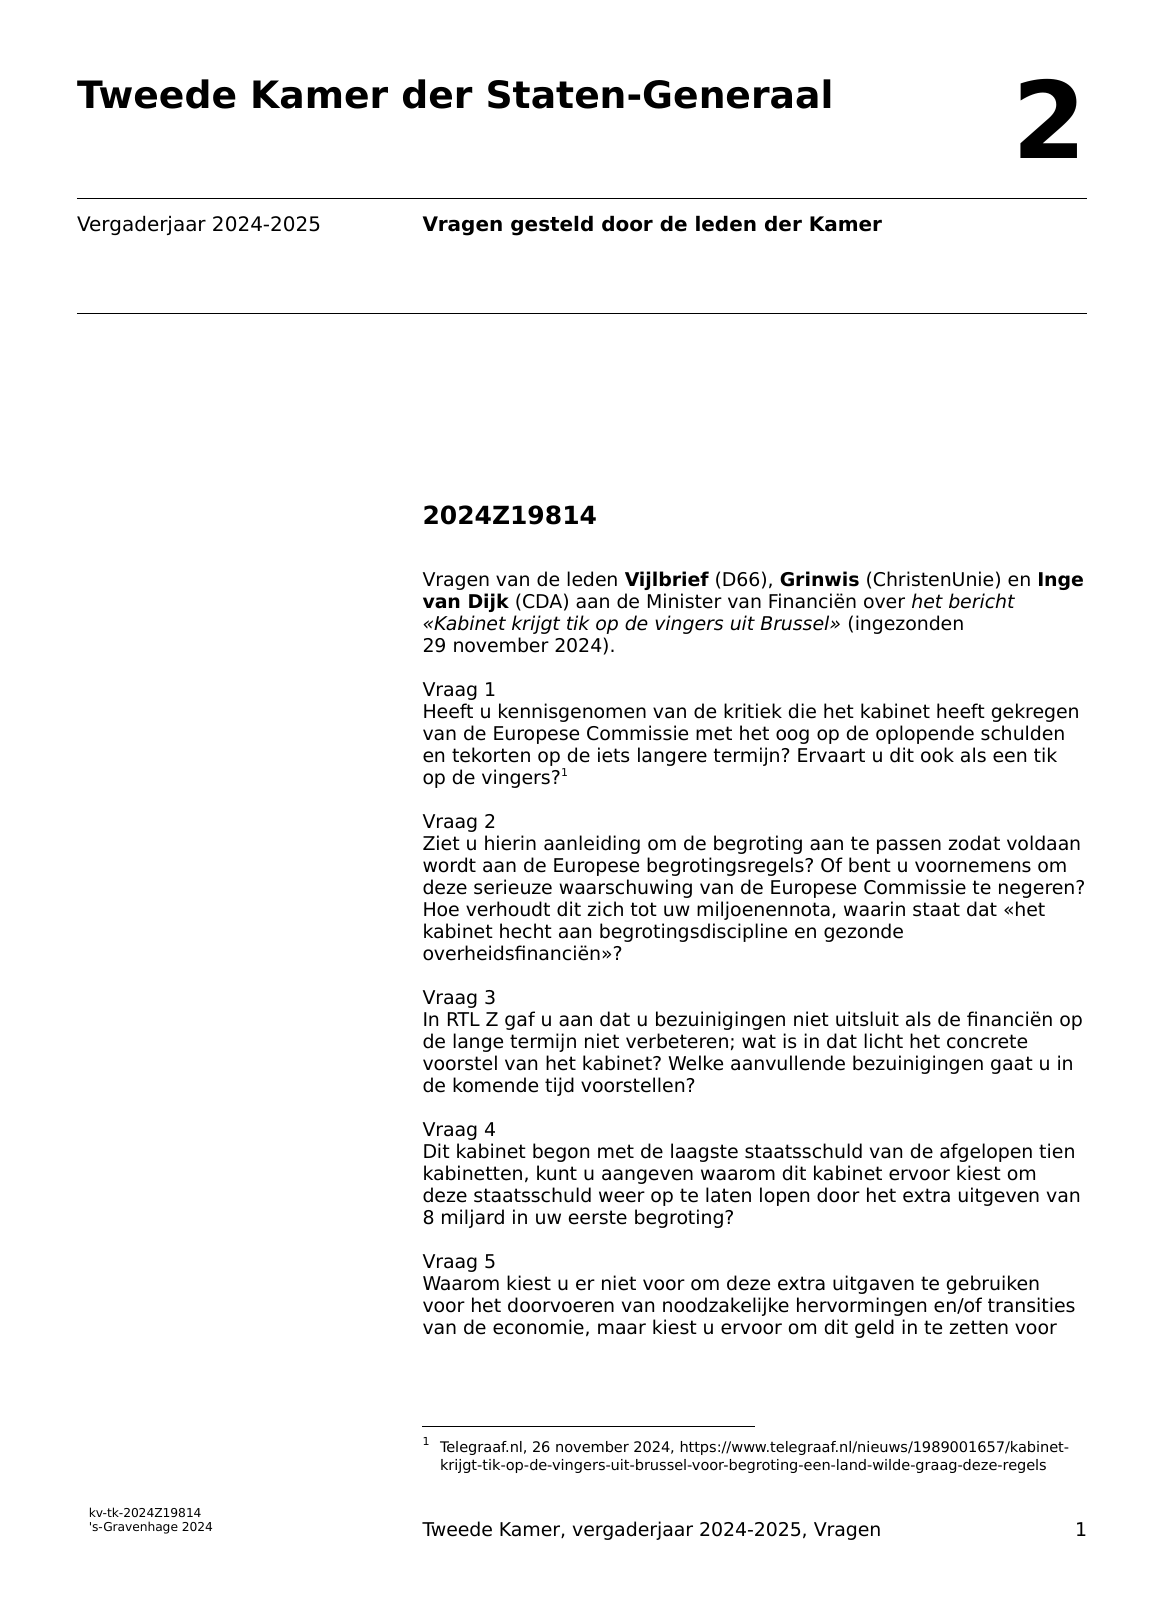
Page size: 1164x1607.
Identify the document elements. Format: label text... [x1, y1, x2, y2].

text Waarom kiest u er niet voor om deze extra uitgaven te gebruiken voor het doorvoeren van noodzakelijke hervormingen en/of transities van de economie, maar kiest u ervoor om dit geld in te zetten voor [422, 1273, 1087, 1339]
table_cell Vergaderjaar 2024-2025 [77, 199, 422, 313]
table_header 2 [886, 59, 1087, 198]
text Vraag 3 [422, 987, 1087, 1009]
text Telegraaf.nl, 26 november 2024, https://www.telegraaf.nl/nieuws/1989001657/kabinet-krijgt-tik-op-de-vingers-uit-brussel-voor-begroting-een-land-wilde-graag-deze-regels [422, 1435, 1087, 1474]
text Vraag 1 [422, 679, 1087, 701]
text Ziet u hierin aanleiding om de begroting aan te passen zodat voldaan wordt aan de Europese begrotingsregels? Of bent u voornemens om deze serieuze waarschuwing van de Europese Commissie te negeren? Hoe verhoudt dit zich tot uw miljoenennota, waarin staat dat «het kabinet hecht aan begrotingsdiscipline en gezonde overheidsfinanciën»? [422, 833, 1087, 965]
text 's-Gravenhage 2024 [88, 1520, 323, 1534]
text Dit kabinet begon met de laagste staatsschuld van de afgelopen tien kabinetten, kunt u aangeven waarom dit kabinet ervoor kiest om deze staatsschuld weer op te laten lopen door het extra uitgeven van 8 miljard in uw eerste begroting? [422, 1141, 1087, 1229]
text Vraag 5 [422, 1251, 1087, 1273]
table_header Tweede Kamer der Staten-Generaal [77, 59, 886, 198]
text 2024Z19814 [422, 501, 1087, 531]
text In RTL Z gaf u aan dat u bezuinigingen niet uitsluit als de financiën op de lange termijn niet verbeteren; wat is in dat licht het concrete voorstel van het kabinet? Welke aanvullende bezuinigingen gaat u in de komende tijd voorstellen? [422, 1009, 1087, 1097]
table_cell Vragen gesteld door de leden der Kamer [422, 199, 1087, 313]
text Vraag 2 [422, 811, 1087, 833]
text Vraag 4 [422, 1119, 1087, 1141]
text Vragen van de leden Vijlbrief (D66), Grinwis (ChristenUnie) en Inge van Dijk (CDA) aan de Minister van Financiën over het bericht «Kabinet krijgt tik op de vingers uit Brussel» (ingezonden 29 november 2024). [422, 569, 1087, 657]
text kv-tk-2024Z19814 [88, 1506, 323, 1520]
text Heeft u kennisgenomen van de kritiek die het kabinet heeft gekregen van de Europese Commissie met het oog op de oplopende schulden en tekorten op de iets langere termijn? Ervaart u dit ook als een tik op de vingers? [422, 701, 1087, 789]
